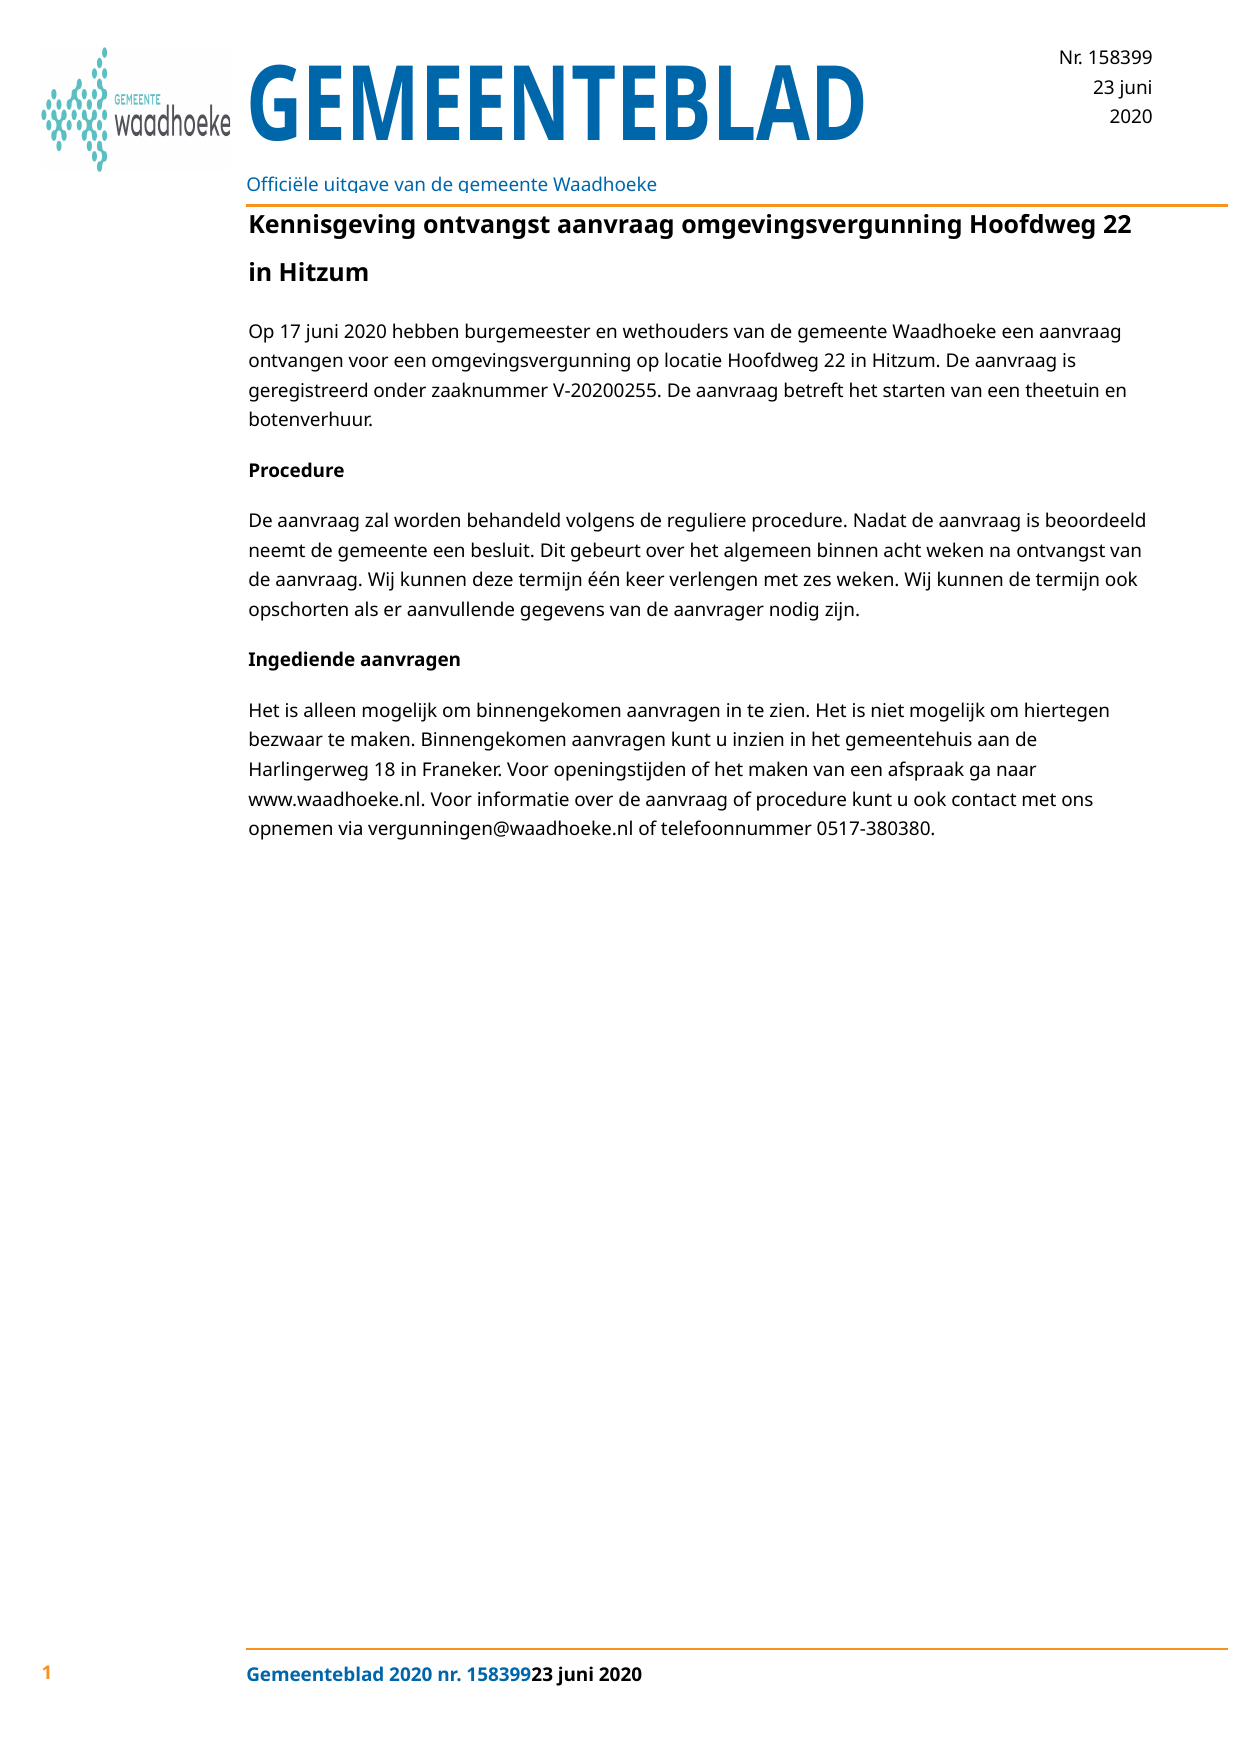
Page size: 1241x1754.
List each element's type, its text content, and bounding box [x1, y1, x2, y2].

text De aanvraag zal worden behandeld volgens de reguliere procedure. Nadat de aanvraag is beoordeeld neemt de gemeente een besluit. Dit gebeurt over het algemeen binnen acht weken na ontvangst van de aanvraag. Wij kunnen deze termijn één keer verlengen met zes weken. Wij kunnen de termijn ook opschorten als er aanvullende gegevens van de aanvrager nodig zijn. [248, 507, 1152, 622]
text Kennisgeving ontvangst aanvraag omgevingsvergunning Hoofdweg 22 in Hitzum [248, 207, 1152, 288]
text Op 17 juni 2020 hebben burgemeester en wethouders van de gemeente Waadhoeke een aanvraag ontvangen voor een omgevingsvergunning op locatie Hoofdweg 22 in Hitzum. De aanvraag is geregistreerd onder zaaknummer V-20200255. De aanvraag betreft het starten van een theetuin en botenverhuur. [248, 318, 1152, 432]
text Procedure [248, 457, 1152, 483]
picture [41, 47, 231, 172]
text Het is alleen mogelijk om binnengekomen aanvragen in te zien. Het is niet mogelijk om hiertegen bezwaar te maken. Binnengekomen aanvragen kunt u inzien in het gemeentehuis aan de Harlingerweg 18 in Franeker. Voor openingstijden of het maken van een afspraak ga naar www.waadhoeke.nl. Voor informatie over de aanvraag of procedure kunt u ook contact met ons opnemen via vergunningen@waadhoeke.nl of telefoonnummer 0517-380380. [248, 697, 1152, 841]
text Ingediende aanvragen [248, 647, 1152, 672]
